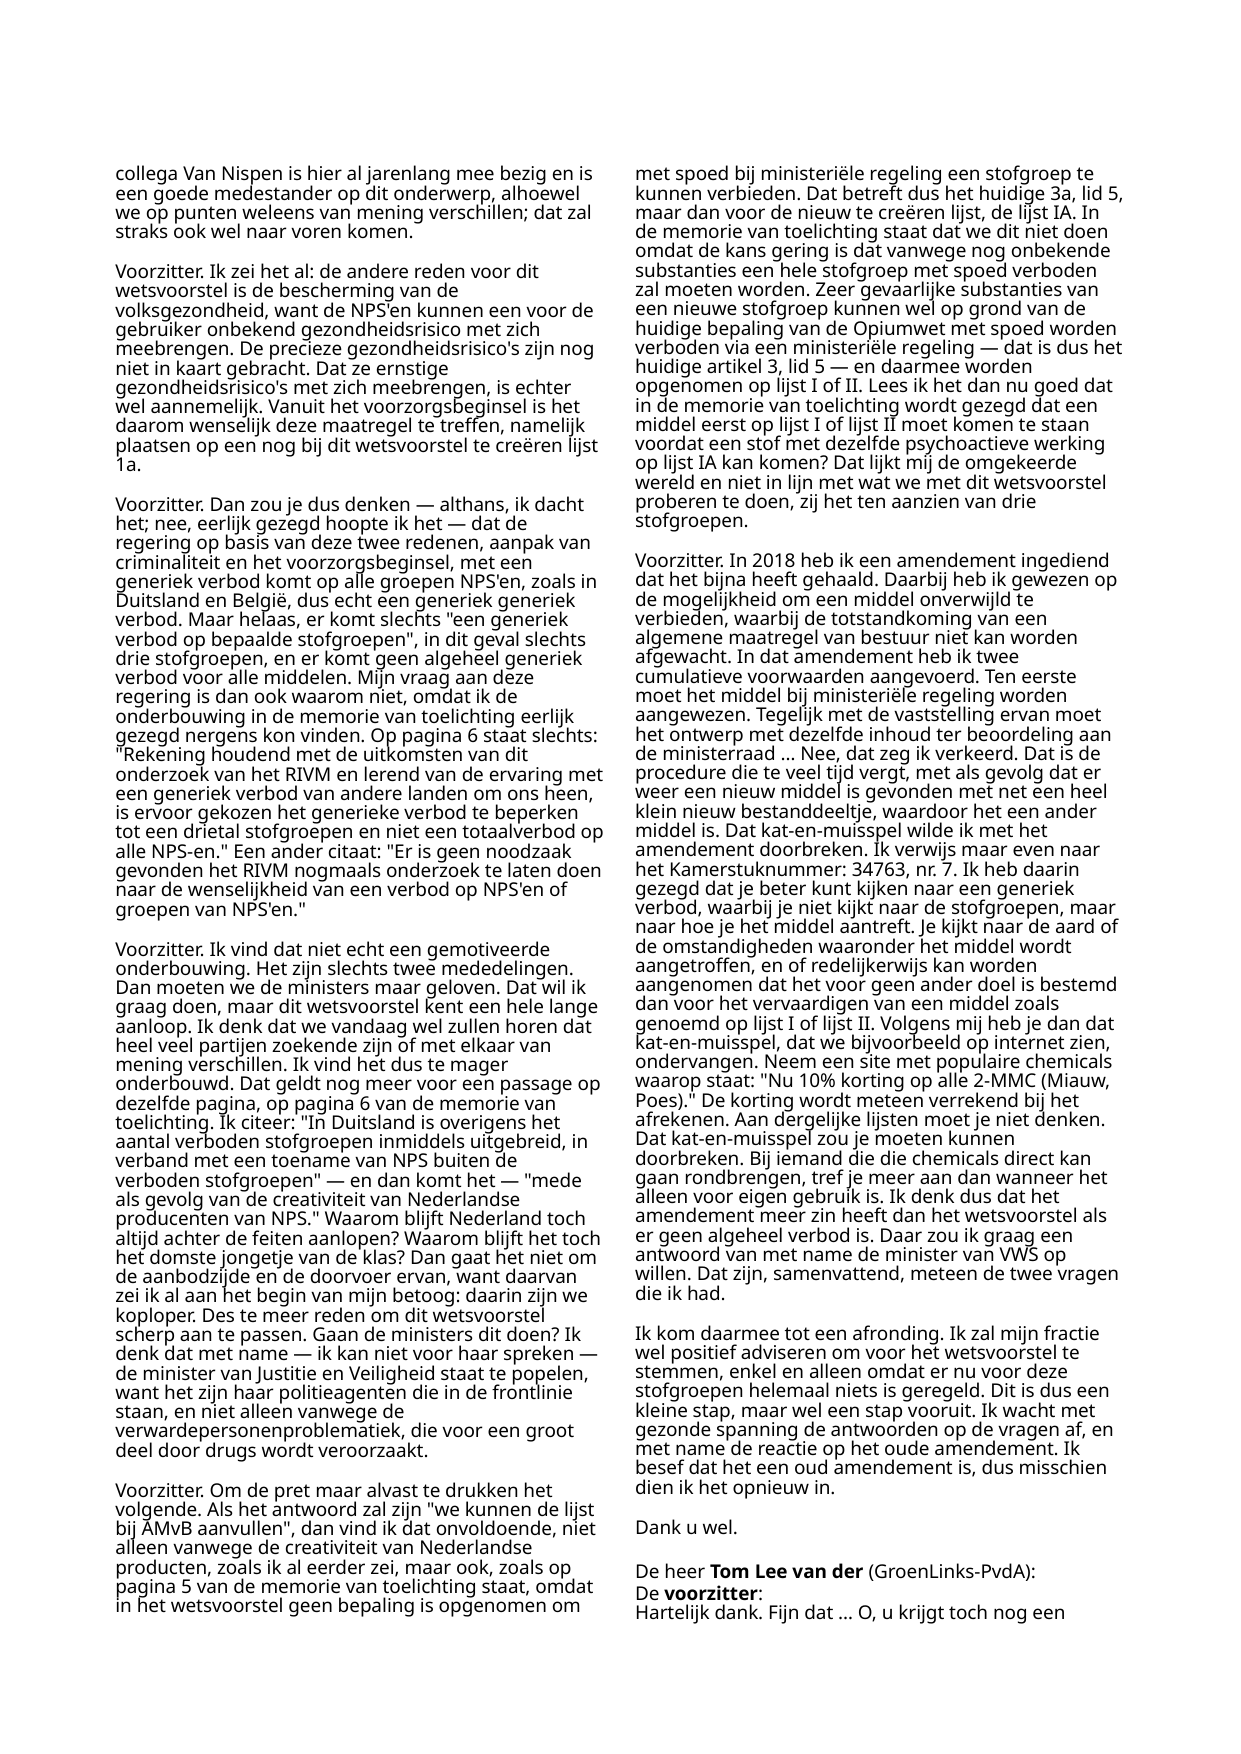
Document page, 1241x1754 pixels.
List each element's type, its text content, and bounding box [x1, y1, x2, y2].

text Hartelijk dank. Fijn dat … O, u krijgt toch nog een [635, 1604, 1125, 1623]
text Voorzitter. Ik vind dat niet echt een gemotiveerde onderbouwing. Het zijn slechts twee mededelingen. Dan moeten we de ministers maar geloven. Dat wil ik graag doen, maar dit wetsvoorstel kent een hele lange aanloop. Ik denk dat we vandaag wel zullen horen dat heel veel partijen zoekende zijn of met elkaar van mening verschillen. Ik vind het dus te mager onderbouwd. Dat geldt nog meer voor een passage op dezelfde pagina, op pagina 6 van de memorie van toelichting. Ik citeer: "In Duitsland is overigens het aantal verboden stofgroepen inmiddels uitgebreid, in verband met een toename van NPS buiten de verboden stofgroepen" — en dan komt het — "mede als gevolg van de creativiteit van Nederlandse producenten van NPS." Waarom blijft Nederland toch altijd achter de feiten aanlopen? Waarom blijft het toch het domste jongetje van de klas? Dan gaat het niet om de aanbodzijde en de doorvoer ervan, want daarvan zei ik al aan het begin van mijn betoog: daarin zijn we koploper. Des te meer reden om dit wetsvoorstel scherp aan te passen. Gaan de ministers dit doen? Ik denk dat met name — ik kan niet voor haar spreken — de minister van Justitie en Veiligheid staat te popelen, want het zijn haar politieagenten die in de frontlinie staan, en niet alleen vanwege de verwardepersonenproblematiek, die voor een groot deel door drugs wordt veroorzaakt. [115, 941, 605, 1461]
text collega Van Nispen is hier al jarenlang mee bezig en is een goede medestander op dit onderwerp, alhoewel we op punten weleens van mening verschillen; dat zal straks ook wel naar voren komen. [115, 165, 605, 242]
text Ik kom daarmee tot een afronding. Ik zal mijn fractie wel positief adviseren om voor het wetsvoorstel te stemmen, enkel en alleen omdat er nu voor deze stofgroepen helemaal niets is geregeld. Dit is dus een kleine stap, maar wel een stap vooruit. Ik wacht met gezonde spanning de antwoorden op de vragen af, en met name de reactie op het oude amendement. Ik besef dat het een oud amendement is, dus misschien dien ik het opnieuw in. [635, 1324, 1125, 1498]
text Voorzitter. In 2018 heb ik een amendement ingediend dat het bijna heeft gehaald. Daarbij heb ik gewezen op de mogelijkheid om een middel onverwijld te verbieden, waarbij de totstandkoming van een algemene maatregel van bestuur niet kan worden afgewacht. In dat amendement heb ik twee cumulatieve voorwaarden aangevoerd. Ten eerste moet het middel bij ministeriële regeling worden aangewezen. Tegelijk met de vaststelling ervan moet het ontwerp met dezelfde inhoud ter beoordeling aan de ministerraad … Nee, dat zeg ik verkeerd. Dat is de procedure die te veel tijd vergt, met als gevolg dat er weer een nieuw middel is gevonden met net een heel klein nieuw bestanddeeltje, waardoor het een ander middel is. Dat kat-en-muisspel wilde ik met het amendement doorbreken. Ik verwijs maar even naar het Kamerstuknummer: 34763, nr. 7. Ik heb daarin gezegd dat je beter kunt kijken naar een generiek verbod, waarbij je niet kijkt naar de stofgroepen, maar naar hoe je het middel aantreft. Je kijkt naar de aard of de omstandigheden waaronder het middel wordt aangetroffen, en of redelijkerwijs kan worden aangenomen dat het voor geen ander doel is bestemd dan voor het vervaardigen van een middel zoals genoemd op lijst I of lijst II. Volgens mij heb je dan dat kat-en-muisspel, dat we bijvoorbeeld op internet zien, ondervangen. Neem een site met populaire chemicals waarop staat: "Nu 10% korting op alle 2-MMC (Miauw, Poes)." De korting wordt meteen verrekend bij het afrekenen. Aan dergelijke lijsten moet je niet denken. Dat kat-en-muisspel zou je moeten kunnen doorbreken. Bij iemand die die chemicals direct kan gaan rondbrengen, tref je meer aan dan wanneer het alleen voor eigen gebruik is. Ik denk dus dat het amendement meer zin heeft dan het wetsvoorstel als er geen algeheel verbod is. Daar zou ik graag een antwoord van met name de minister van VWS op willen. Dat zijn, samenvattend, meteen de twee vragen die ik had. [635, 552, 1125, 1304]
text met spoed bij ministeriële regeling een stofgroep te kunnen verbieden. Dat betreft dus het huidige 3a, lid 5, maar dan voor de nieuw te creëren lijst, de lijst IA. In de memorie van toelichting staat dat we dit niet doen omdat de kans gering is dat vanwege nog onbekende substanties een hele stofgroep met spoed verboden zal moeten worden. Zeer gevaarlijke substanties van een nieuwe stofgroep kunnen wel op grond van de huidige bepaling van de Opiumwet met spoed worden verboden via een ministeriële regeling — dat is dus het huidige artikel 3, lid 5 — en daarmee worden opgenomen op lijst I of II. Lees ik het dan nu goed dat in de memorie van toelichting wordt gezegd dat een middel eerst op lijst I of lijst II moet komen te staan voordat een stof met dezelfde psychoactieve werking op lijst IA kan komen? Dat lijkt mij de omgekeerde wereld en niet in lijn met wat we met dit wetsvoorstel proberen te doen, zij het ten aanzien van drie stofgroepen. [635, 165, 1125, 531]
text Dank u wel. [635, 1519, 1125, 1538]
text Voorzitter. Dan zou je dus denken — althans, ik dacht het; nee, eerlijk gezegd hoopte ik het — dat de regering op basis van deze twee redenen, aanpak van criminaliteit en het voorzorgsbeginsel, met een generiek verbod komt op alle groepen NPS'en, zoals in Duitsland en België, dus echt een generiek generiek verbod. Maar helaas, er komt slechts "een generiek verbod op bepaalde stofgroepen", in dit geval slechts drie stofgroepen, en er komt geen algeheel generiek verbod voor alle middelen. Mijn vraag aan deze regering is dan ook waarom niet, omdat ik de onderbouwing in de memorie van toelichting eerlijk gezegd nergens kon vinden. Op pagina 6 staat slechts: "Rekening houdend met de uitkomsten van dit onderzoek van het RIVM en lerend van de ervaring met een generiek verbod van andere landen om ons heen, is ervoor gekozen het generieke verbod te beperken tot een drietal stofgroepen en niet een totaalverbod op alle NPS-en." Een ander citaat: "Er is geen noodzaak gevonden het RIVM nogmaals onderzoek te laten doen naar de wenselijkheid van een verbod op NPS'en of groepen van NPS'en." [115, 496, 605, 920]
text Voorzitter. Ik zei het al: de andere reden voor dit wetsvoorstel is de bescherming van de volksgezondheid, want de NPS'en kunnen een voor de gebruiker onbekend gezondheidsrisico met zich meebrengen. De precieze gezondheidsrisico's zijn nog niet in kaart gebracht. Dat ze ernstige gezondheidsrisico's met zich meebrengen, is echter wel aannemelijk. Vanuit het voorzorgsbeginsel is het daarom wenselijk deze maatregel te treffen, namelijk plaatsen op een nog bij dit wetsvoorstel te creëren lijst 1a. [115, 263, 605, 475]
text De voorzitter: [635, 1584, 1125, 1604]
text Voorzitter. Om de pret maar alvast te drukken het volgende. Als het antwoord zal zijn "we kunnen de lijst bij AMvB aanvullen", dan vind ik dat onvoldoende, niet alleen vanwege de creativiteit van Nederlandse producten, zoals ik al eerder zei, maar ook, zoals op pagina 5 van de memorie van toelichting staat, omdat in het wetsvoorstel geen bepaling is opgenomen om [115, 1482, 605, 1616]
text De heer Tom Lee van der (GroenLinks-PvdA): [635, 1559, 1125, 1584]
